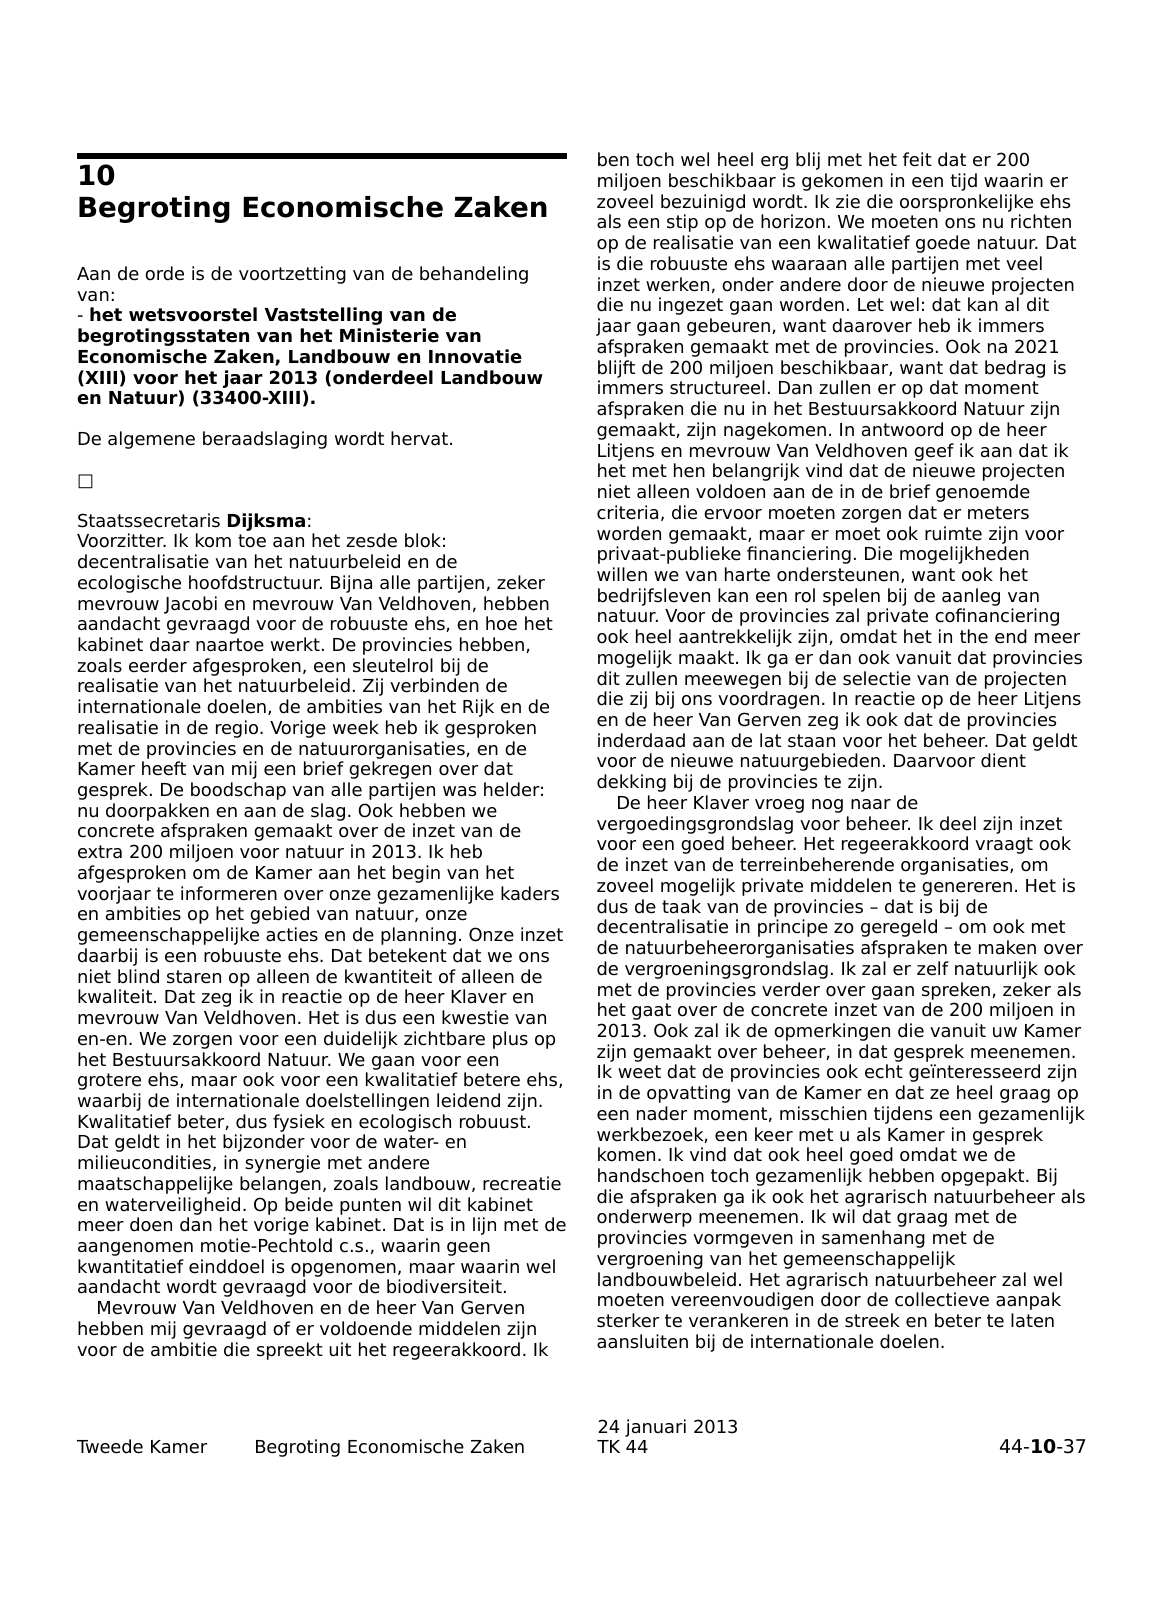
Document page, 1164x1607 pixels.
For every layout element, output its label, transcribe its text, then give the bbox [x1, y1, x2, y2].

text - het wetsvoorstel Vaststelling van de begrotingsstaten van het Ministerie van Economische Zaken, Landbouw en Innovatie (XIII) voor het jaar 2013 (onderdeel Landbouw en Natuur) (33400-XIII). [77, 305, 567, 409]
title 10 Begroting Economische Zaken [77, 159, 567, 224]
text De algemene beraadslaging wordt hervat. [77, 429, 567, 450]
text De heer Klaver vroeg nog naar de vergoedingsgrondslag voor beheer. Ik deel zijn inzet voor een goed beheer. Het regeerakkoord vraagt ook de inzet van de terreinbeherende organisaties, om zoveel mogelijk private middelen te genereren. Het is dus de taak van de provincies – dat is bij de decentralisatie in principe zo geregeld – om ook met de natuurbeheerorganisaties afspraken te maken over de vergroeningsgrondslag. Ik zal er zelf natuurlijk ook met de provincies verder over gaan spreken, zeker als het gaat over de concrete inzet van de 200 miljoen in 2013. Ook zal ik de opmerkingen die vanuit uw Kamer zijn gemaakt over beheer, in dat gesprek meenemen. Ik weet dat de provincies ook echt geïnteresseerd zijn in de opvatting van de Kamer en dat ze heel graag op een nader moment, misschien tijdens een gezamenlijk werkbezoek, een keer met u als Kamer in gesprek komen. Ik vind dat ook heel goed omdat we de handschoen toch gezamenlijk hebben opgepakt. Bij die afspraken ga ik ook het agrarisch natuurbeheer als onderwerp meenemen. Ik wil dat graag met de provincies vormgeven in samenhang met de vergroening van het gemeenschappelijk landbouwbeleid. Het agrarisch natuurbeheer zal wel moeten vereenvoudigen door de collectieve aanpak sterker te verankeren in de streek en beter te laten aansluiten bij de internationale doelen. [596, 793, 1087, 1352]
text Staatssecretaris Dijksma: [77, 510, 567, 531]
text □ [77, 470, 567, 490]
text ben toch wel heel erg blij met het feit dat er 200 miljoen beschikbaar is gekomen in een tijd waarin er zoveel bezuinigd wordt. Ik zie die oorspronkelijke ehs als een stip op de horizon. We moeten ons nu richten op de realisatie van een kwalitatief goede natuur. Dat is die robuuste ehs waaraan alle partijen met veel inzet werken, onder andere door de nieuwe projecten die nu ingezet gaan worden. Let wel: dat kan al dit jaar gaan gebeuren, want daarover heb ik immers afspraken gemaakt met de provincies. Ook na 2021 blijft de 200 miljoen beschikbaar, want dat bedrag is immers structureel. Dan zullen er op dat moment afspraken die nu in het Bestuursakkoord Natuur zijn gemaakt, zijn nagekomen. In antwoord op de heer Litjens en mevrouw Van Veldhoven geef ik aan dat ik het met hen belangrijk vind dat de nieuwe projecten niet alleen voldoen aan de in de brief genoemde criteria, die ervoor moeten zorgen dat er meters worden gemaakt, maar er moet ook ruimte zijn voor privaat-publieke financiering. Die mogelijkheden willen we van harte ondersteunen, want ook het bedrijfsleven kan een rol spelen bij de aanleg van natuur. Voor de provincies zal private cofinanciering ook heel aantrekkelijk zijn, omdat het in the end meer mogelijk maakt. Ik ga er dan ook vanuit dat provincies dit zullen meewegen bij de selectie van de projecten die zij bij ons voordragen. In reactie op de heer Litjens en de heer Van Gerven zeg ik ook dat de provincies inderdaad aan de lat staan voor het beheer. Dat geldt voor de nieuwe natuurgebieden. Daarvoor dient dekking bij de provincies te zijn. [596, 150, 1087, 793]
text Aan de orde is de voortzetting van de behandeling van: [77, 264, 567, 305]
text Voorzitter. Ik kom toe aan het zesde blok: decentralisatie van het natuurbeleid en de ecologische hoofdstructuur. Bijna alle partijen, zeker mevrouw Jacobi en mevrouw Van Veldhoven, hebben aandacht gevraagd voor de robuuste ehs, en hoe het kabinet daar naartoe werkt. De provincies hebben, zoals eerder afgesproken, een sleutelrol bij de realisatie van het natuurbeleid. Zij verbinden de internationale doelen, de ambities van het Rijk en de realisatie in de regio. Vorige week heb ik gesproken met de provincies en de natuurorganisaties, en de Kamer heeft van mij een brief gekregen over dat gesprek. De boodschap van alle partijen was helder: nu doorpakken en aan de slag. Ook hebben we concrete afspraken gemaakt over de inzet van de extra 200 miljoen voor natuur in 2013. Ik heb afgesproken om de Kamer aan het begin van het voorjaar te informeren over onze gezamenlijke kaders en ambities op het gebied van natuur, onze gemeenschappelijke acties en de planning. Onze inzet daarbij is een robuuste ehs. Dat betekent dat we ons niet blind staren op alleen de kwantiteit of alleen de kwaliteit. Dat zeg ik in reactie op de heer Klaver en mevrouw Van Veldhoven. Het is dus een kwestie van en-en. We zorgen voor een duidelijk zichtbare plus op het Bestuursakkoord Natuur. We gaan voor een grotere ehs, maar ook voor een kwalitatief betere ehs, waarbij de internationale doelstellingen leidend zijn. Kwalitatief beter, dus fysiek en ecologisch robuust. Dat geldt in het bijzonder voor de water- en milieucondities, in synergie met andere maatschappelijke belangen, zoals landbouw, recreatie en waterveiligheid. Op beide punten wil dit kabinet meer doen dan het vorige kabinet. Dat is in lijn met de aangenomen motie-Pechtold c.s., waarin geen kwantitatief einddoel is opgenomen, maar waarin wel aandacht wordt gevraagd voor de biodiversiteit. [77, 531, 567, 1298]
text Mevrouw Van Veldhoven en de heer Van Gerven hebben mij gevraagd of er voldoende middelen zijn voor de ambitie die spreekt uit het regeerakkoord. Ik [77, 1298, 567, 1360]
